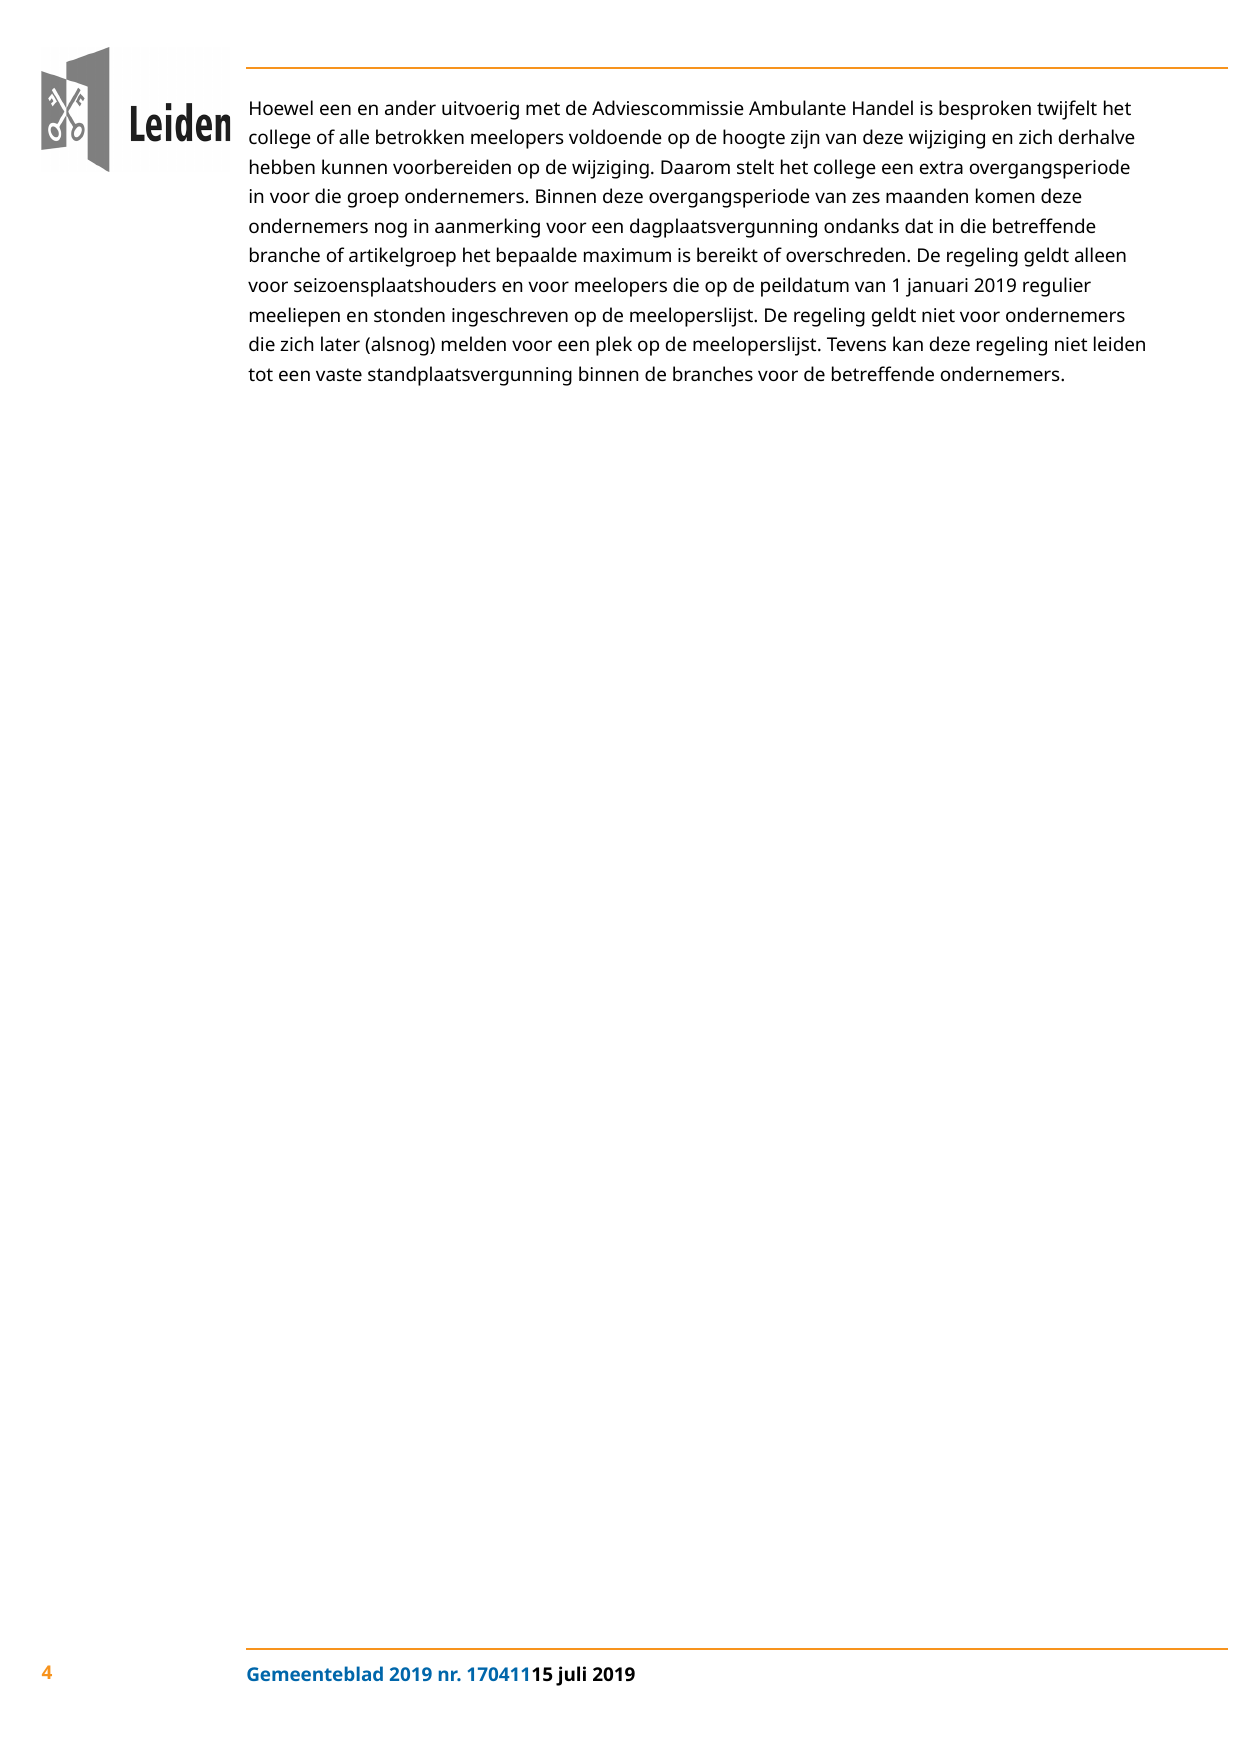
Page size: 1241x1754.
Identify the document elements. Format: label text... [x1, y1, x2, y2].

picture [41, 47, 231, 172]
text Hoewel een en ander uitvoerig met de Adviescommissie Ambulante Handel is besproken twijfelt het college of alle betrokken meelopers voldoende op de hoogte zijn van deze wijziging en zich derhalve hebben kunnen voorbereiden op de wijziging. Daarom stelt het college een extra overgangsperiode in voor die groep ondernemers. Binnen deze overgangsperiode van zes maanden komen deze ondernemers nog in aanmerking voor een dagplaatsvergunning ondanks dat in die betreffende branche of artikelgroep het bepaalde maximum is bereikt of overschreden. De regeling geldt alleen voor seizoensplaatshouders en voor meelopers die op de peildatum van 1 januari 2019 regulier meeliepen en stonden ingeschreven op de meeloperslijst. De regeling geldt niet voor ondernemers die zich later (alsnog) melden voor een plek op de meeloperslijst. Tevens kan deze regeling niet leiden tot een vaste standplaatsvergunning binnen de branches voor de betreffende ondernemers. [248, 95, 1152, 387]
